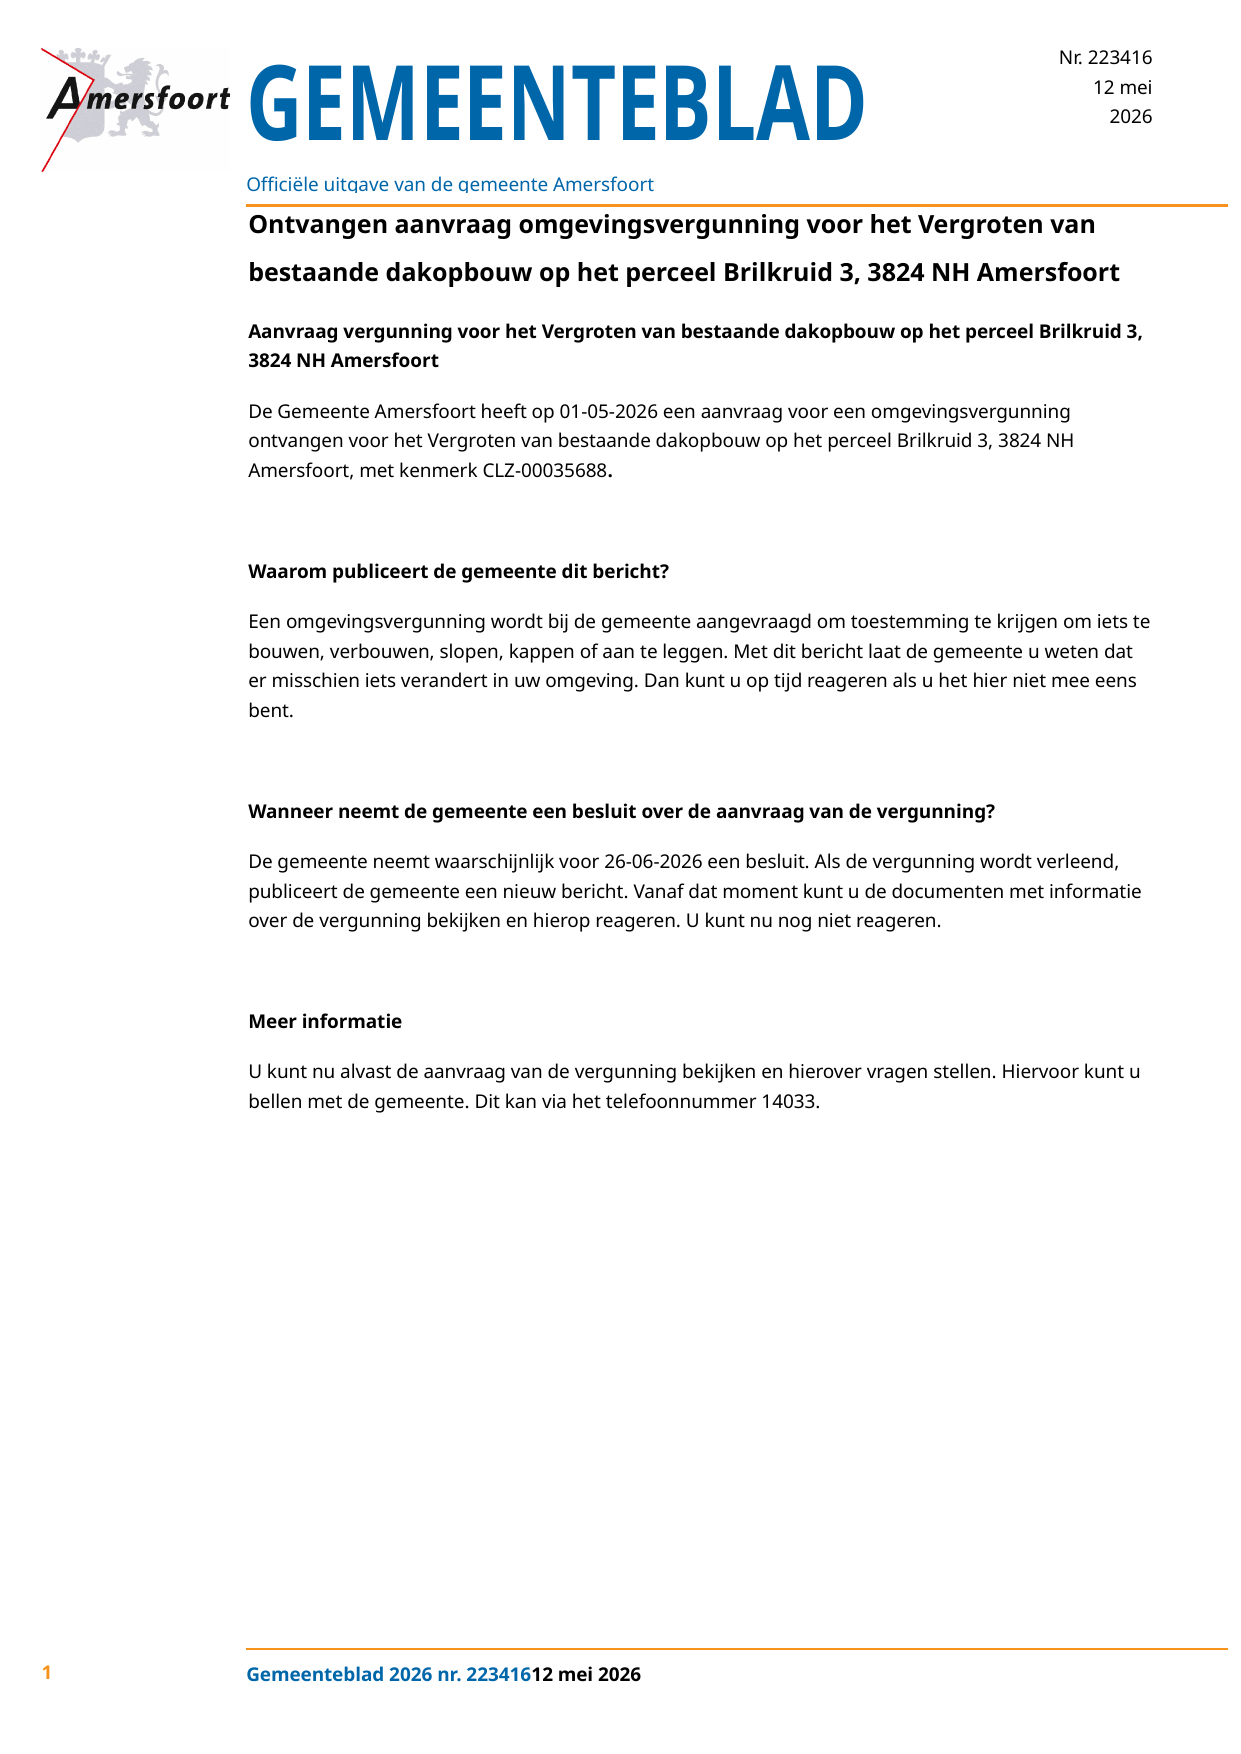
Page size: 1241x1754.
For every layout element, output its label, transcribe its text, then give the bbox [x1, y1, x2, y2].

text De gemeente neemt waarschijnlijk voor 26-06-2026 een besluit. Als de vergunning wordt verleend, publiceert de gemeente een nieuw bericht. Vanaf dat moment kunt u de documenten met informatie over de vergunning bekijken en hierop reageren. U kunt nu nog niet reageren. [248, 848, 1152, 933]
text De Gemeente Amersfoort heeft op 01-05-2026 een aanvraag voor een omgevingsvergunning ontvangen voor het Vergroten van bestaande dakopbouw op het perceel Brilkruid 3, 3824 NH Amersfoort, met kenmerk CLZ-00035688. [248, 398, 1152, 483]
text Waarom publiceert de gemeente dit bericht? [248, 558, 1152, 584]
text Een omgevingsvergunning wordt bij de gemeente aangevraagd om toestemming te krijgen om iets te bouwen, verbouwen, slopen, kappen of aan te leggen. Met dit bericht laat de gemeente u weten dat er misschien iets verandert in uw omgeving. Dan kunt u op tijd reageren als u het hier niet mee eens bent. [248, 608, 1152, 723]
text Wanneer neemt de gemeente een besluit over de aanvraag van de vergunning? [248, 798, 1152, 824]
text Aanvraag vergunning voor het Vergroten van bestaande dakopbouw op het perceel Brilkruid 3, 3824 NH Amersfoort [248, 318, 1152, 373]
text Meer informatie [248, 1008, 1152, 1034]
text Ontvangen aanvraag omgevingsvergunning voor het Vergroten van bestaande dakopbouw op het perceel Brilkruid 3, 3824 NH Amersfoort [248, 207, 1152, 288]
picture [41, 47, 231, 172]
text U kunt nu alvast de aanvraag van de vergunning bekijken en hierover vragen stellen. Hiervoor kunt u bellen met de gemeente. Dit kan via het telefoonnummer 14033. [248, 1059, 1152, 1114]
